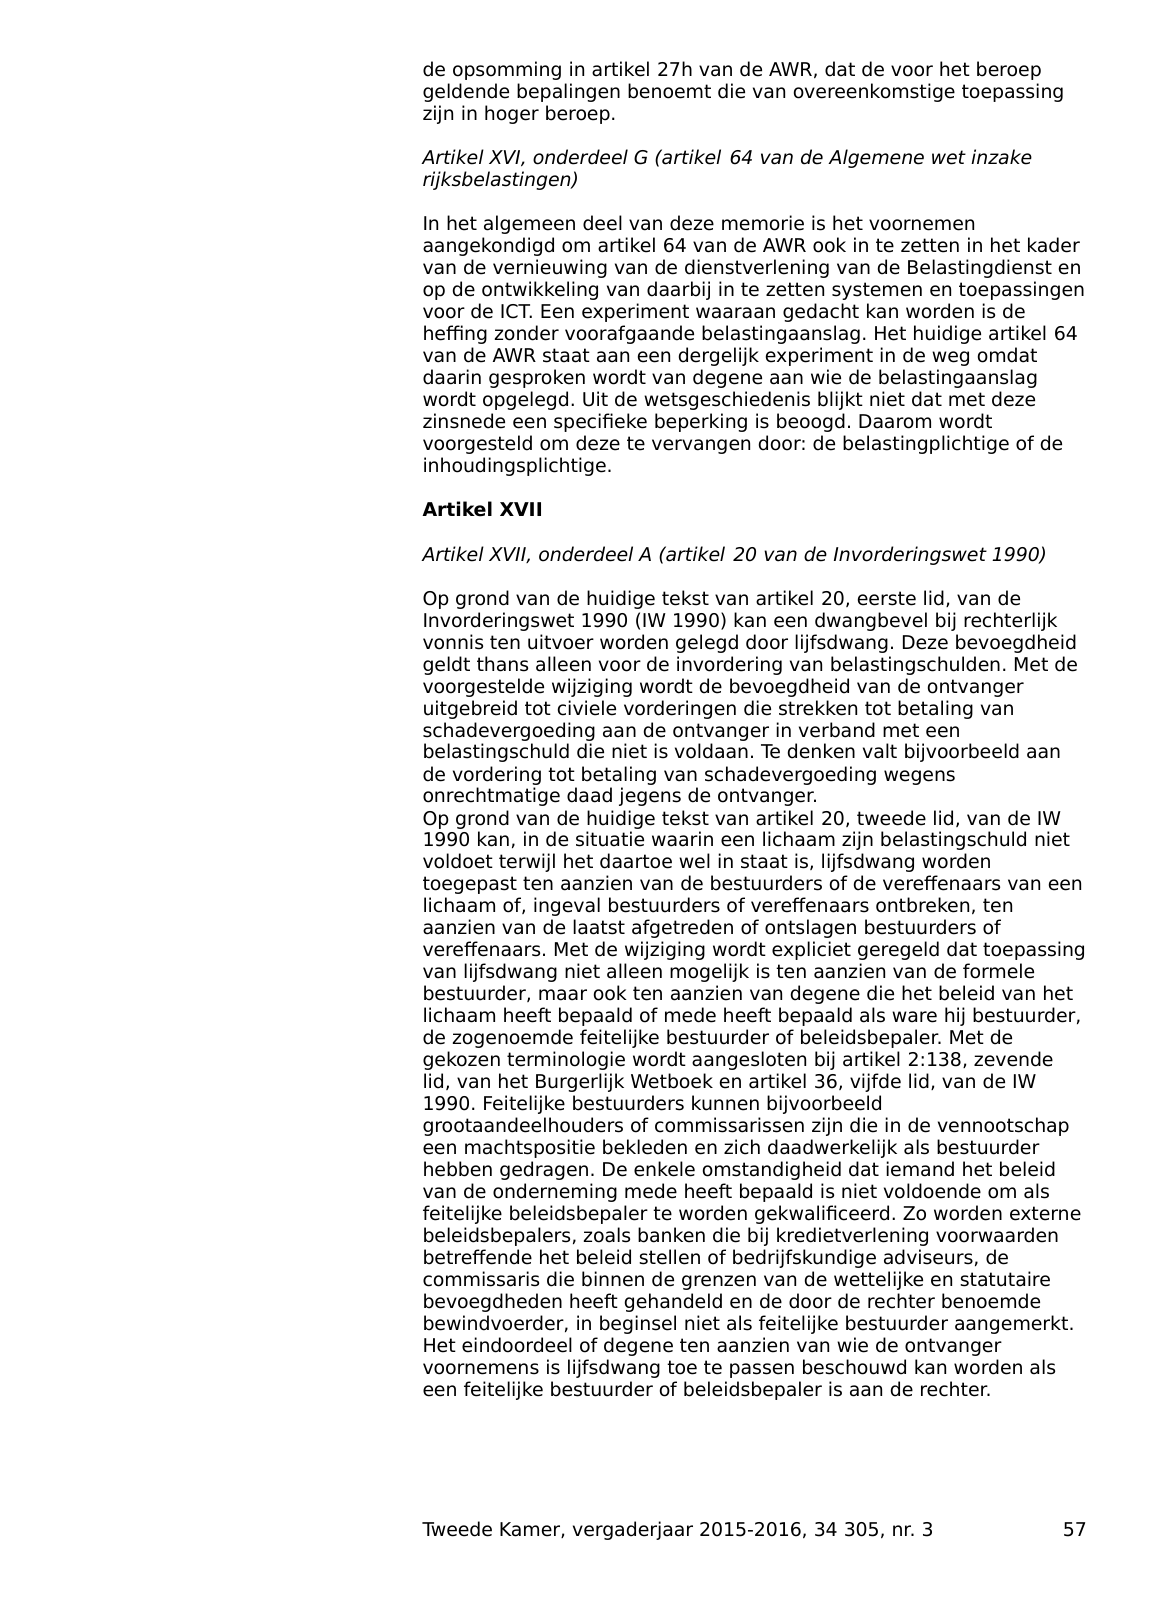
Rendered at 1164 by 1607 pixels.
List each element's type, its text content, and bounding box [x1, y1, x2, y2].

subtitle Artikel XVI, onderdeel G (artikel 64 van de Algemene wet inzake rijksbelastingen) [422, 147, 1087, 191]
text Op grond van de huidige tekst van artikel 20, eerste lid, van de Invorderingswet 1990 (IW 1990) kan een dwangbevel bij rechterlijk vonnis ten uitvoer worden gelegd door lijfsdwang. Deze bevoegdheid geldt thans alleen voor de invordering van belastingschulden. Met de voorgestelde wijziging wordt de bevoegdheid van de ontvanger uitgebreid tot civiele vorderingen die strekken tot betaling van schadevergoeding aan de ontvanger in verband met een belastingschuld die niet is voldaan. Te denken valt bijvoorbeeld aan de vordering tot betaling van schadevergoeding wegens onrechtmatige daad jegens de ontvanger. [422, 588, 1087, 807]
text de opsomming in artikel 27h van de AWR, dat de voor het beroep geldende bepalingen benoemt die van overeenkomstige toepassing zijn in hoger beroep. [422, 59, 1087, 125]
subtitle Artikel XVII, onderdeel A (artikel 20 van de Invorderingswet 1990) [422, 543, 1087, 565]
subtitle Artikel XVII [422, 499, 1087, 521]
text Op grond van de huidige tekst van artikel 20, tweede lid, van de IW 1990 kan, in de situatie waarin een lichaam zijn belastingschuld niet voldoet terwijl het daartoe wel in staat is, lijfsdwang worden toegepast ten aanzien van de bestuurders of de vereffenaars van een lichaam of, ingeval bestuurders of vereffenaars ontbreken, ten aanzien van de laatst afgetreden of ontslagen bestuurders of vereffenaars. Met de wijziging wordt expliciet geregeld dat toepassing van lijfsdwang niet alleen mogelijk is ten aanzien van de formele bestuurder, maar ook ten aanzien van degene die het beleid van het lichaam heeft bepaald of mede heeft bepaald als ware hij bestuurder, de zogenoemde feitelijke bestuurder of beleidsbepaler. Met de gekozen terminologie wordt aangesloten bij artikel 2:138, zevende lid, van het Burgerlijk Wetboek en artikel 36, vijfde lid, van de IW 1990. Feitelijke bestuurders kunnen bijvoorbeeld grootaandeelhouders of commissarissen zijn die in de vennootschap een machtspositie bekleden en zich daadwerkelijk als bestuurder hebben gedragen. De enkele omstandigheid dat iemand het beleid van de onderneming mede heeft bepaald is niet voldoende om als feitelijke beleidsbepaler te worden gekwalificeerd. Zo worden externe beleidsbepalers, zoals banken die bij kredietverlening voorwaarden betreffende het beleid stellen of bedrijfskundige adviseurs, de commissaris die binnen de grenzen van de wettelijke en statutaire bevoegdheden heeft gehandeld en de door de rechter benoemde bewindvoerder, in beginsel niet als feitelijke bestuurder aangemerkt. Het eindoordeel of degene ten aanzien van wie de ontvanger voornemens is lijfsdwang toe te passen beschouwd kan worden als een feitelijke bestuurder of beleidsbepaler is aan de rechter. [422, 807, 1087, 1401]
text In het algemeen deel van deze memorie is het voornemen aangekondigd om artikel 64 van de AWR ook in te zetten in het kader van de vernieuwing van de dienstverlening van de Belastingdienst en op de ontwikkeling van daarbij in te zetten systemen en toepassingen voor de ICT. Een experiment waaraan gedacht kan worden is de heffing zonder voorafgaande belastingaanslag. Het huidige artikel 64 van de AWR staat aan een dergelijk experiment in de weg omdat daarin gesproken wordt van degene aan wie de belastingaanslag wordt opgelegd. Uit de wetsgeschiedenis blijkt niet dat met deze zinsnede een specifieke beperking is beoogd. Daarom wordt voorgesteld om deze te vervangen door: de belastingplichtige of de inhoudingsplichtige. [422, 213, 1087, 477]
